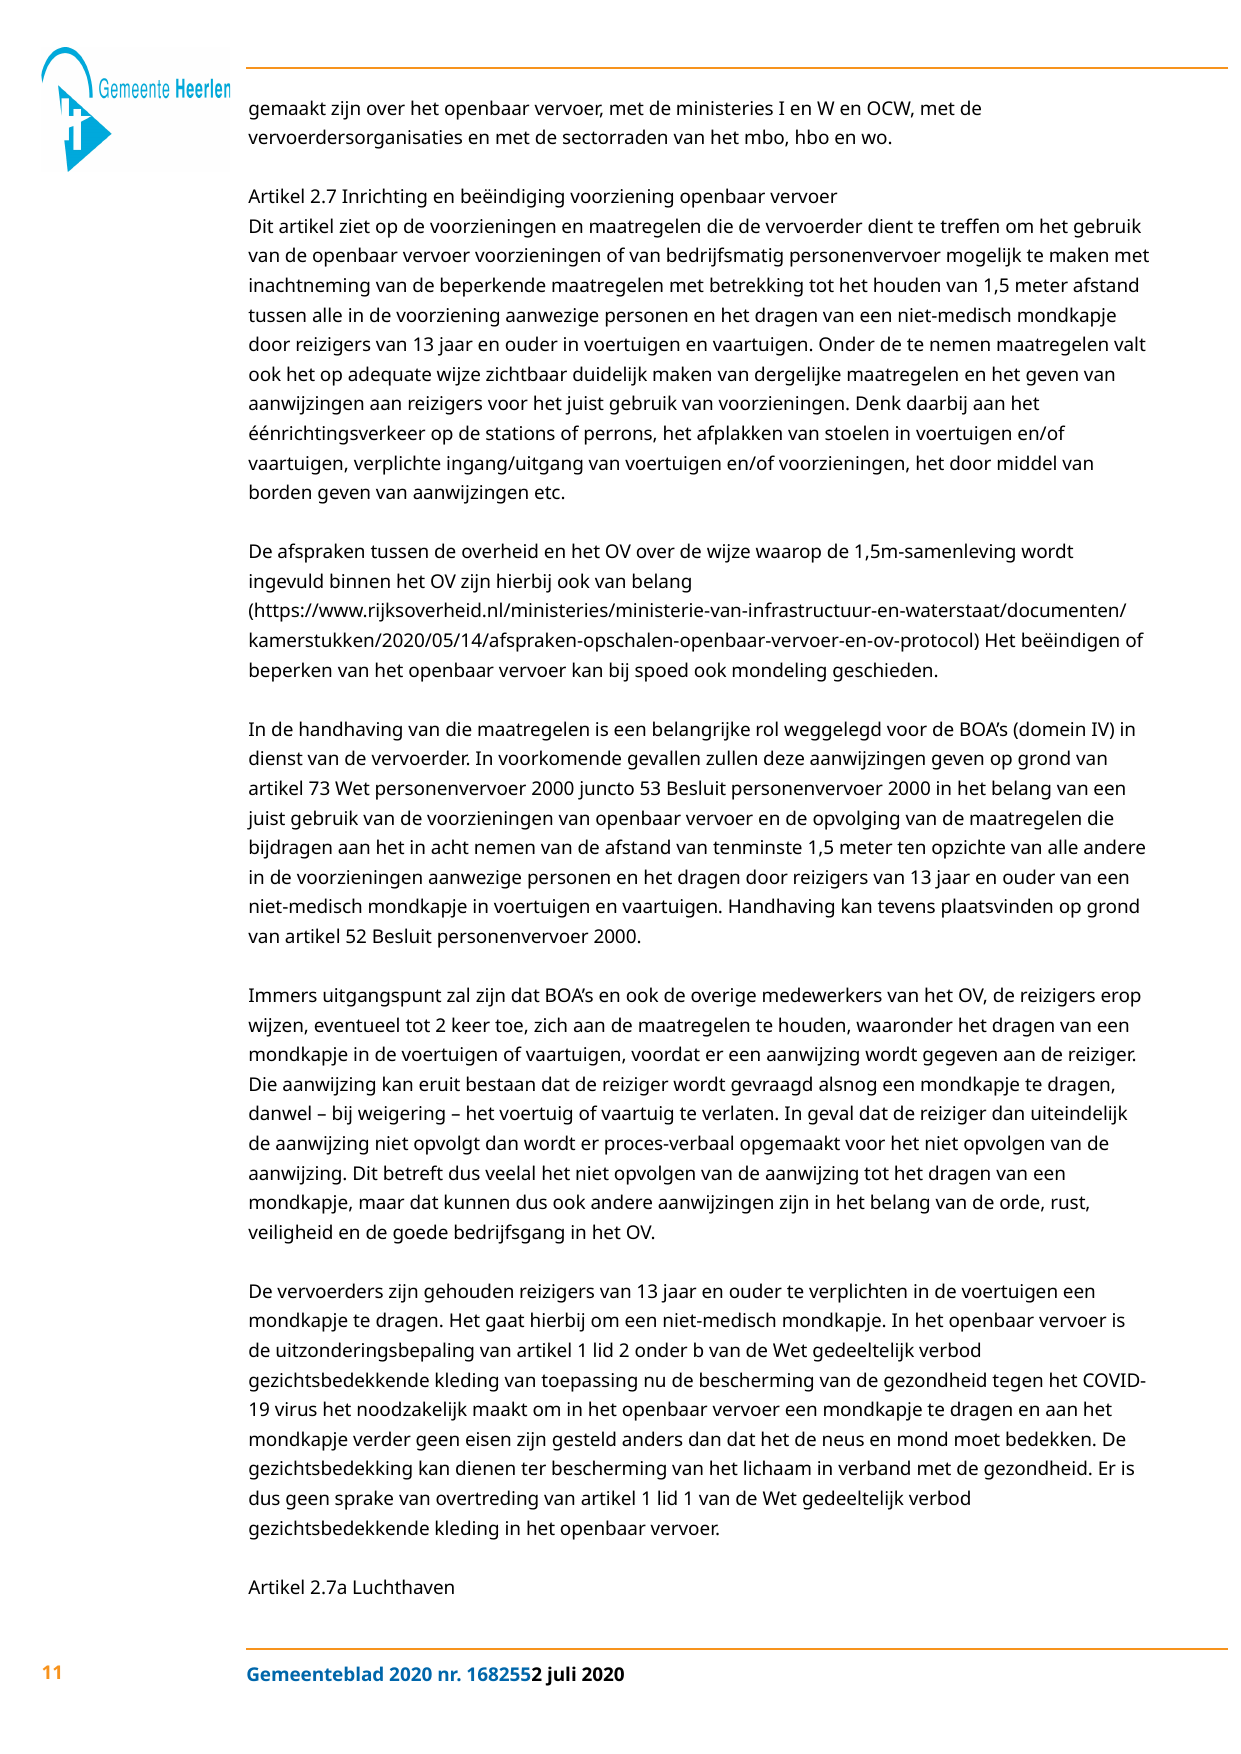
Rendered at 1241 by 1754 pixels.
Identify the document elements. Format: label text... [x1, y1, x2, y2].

text In de handhaving van die maatregelen is een belangrijke rol weggelegd voor de BOA’s (domein IV) in dienst van de vervoerder. In voorkomende gevallen zullen deze aanwijzingen geven op grond van artikel 73 Wet personenvervoer 2000 juncto 53 Besluit personenvervoer 2000 in het belang van een juist gebruik van de voorzieningen van openbaar vervoer en de opvolging van de maatregelen die bijdragen aan het in acht nemen van de afstand van tenminste 1,5 meter ten opzichte van alle andere in de voorzieningen aanwezige personen en het dragen door reizigers van 13 jaar en ouder van een niet-medisch mondkapje in voertuigen en vaartuigen. Handhaving kan tevens plaatsvinden op grond van artikel 52 Besluit personenvervoer 2000. [248, 716, 1152, 949]
text Artikel 2.7 Inrichting en beëindiging voorziening openbaar vervoer [248, 183, 1152, 209]
text Dit artikel ziet op de voorzieningen en maatregelen die de vervoerder dient te treffen om het gebruik van de openbaar vervoer voorzieningen of van bedrijfsmatig personenvervoer mogelijk te maken met inachtneming van de beperkende maatregelen met betrekking tot het houden van 1,5 meter afstand tussen alle in de voorziening aanwezige personen en het dragen van een niet-medisch mondkapje door reizigers van 13 jaar en ouder in voertuigen en vaartuigen. Onder de te nemen maatregelen valt ook het op adequate wijze zichtbaar duidelijk maken van dergelijke maatregelen en het geven van aanwijzingen aan reizigers voor het juist gebruik van voorzieningen. Denk daarbij aan het éénrichtingsverkeer op de stations of perrons, het afplakken van stoelen in voertuigen en/of vaartuigen, verplichte ingang/uitgang van voertuigen en/of voorzieningen, het door middel van borden geven van aanwijzingen etc. [248, 213, 1152, 505]
text Artikel 2.7a Luchthaven [248, 1574, 1152, 1600]
text De afspraken tussen de overheid en het OV over de wijze waarop de 1,5m-samenleving wordt ingevuld binnen het OV zijn hierbij ook van belang (https://www.rijksoverheid.nl/ministeries/ministerie-van-infrastructuur-en-waterstaat/documenten/kamerstukken/2020/05/14/afspraken-opschalen-openbaar-vervoer-en-ov-protocol) Het beëindigen of beperken van het openbaar vervoer kan bij spoed ook mondeling geschieden. [248, 538, 1152, 683]
text De vervoerders zijn gehouden reizigers van 13 jaar en ouder te verplichten in de voertuigen een mondkapje te dragen. Het gaat hierbij om een niet-medisch mondkapje. In het openbaar vervoer is de uitzonderingsbepaling van artikel 1 lid 2 onder b van de Wet gedeeltelijk verbod gezichtsbedekkende kleding van toepassing nu de bescherming van de gezondheid tegen het COVID-19 virus het noodzakelijk maakt om in het openbaar vervoer een mondkapje te dragen en aan het mondkapje verder geen eisen zijn gesteld anders dan dat het de neus en mond moet bedekken. De gezichtsbedekking kan dienen ter bescherming van het lichaam in verband met de gezondheid. Er is dus geen sprake van overtreding van artikel 1 lid 1 van de Wet gedeeltelijk verbod gezichtsbedekkende kleding in het openbaar vervoer. [248, 1278, 1152, 1541]
text gemaakt zijn over het openbaar vervoer, met de ministeries I en W en OCW, met de vervoerdersorganisaties en met de sectorraden van het mbo, hbo en wo. [248, 95, 1152, 150]
picture [41, 47, 231, 172]
picture [41, 47, 59, 70]
text Immers uitgangspunt zal zijn dat BOA’s en ook de overige medewerkers van het OV, de reizigers erop wijzen, eventueel tot 2 keer toe, zich aan de maatregelen te houden, waaronder het dragen van een mondkapje in de voertuigen of vaartuigen, voordat er een aanwijzing wordt gegeven aan de reiziger. Die aanwijzing kan eruit bestaan dat de reiziger wordt gevraagd alsnog een mondkapje te dragen, danwel – bij weigering – het voertuig of vaartuig te verlaten. In geval dat de reiziger dan uiteindelijk de aanwijzing niet opvolgt dan wordt er proces-verbaal opgemaakt voor het niet opvolgen van de aanwijzing. Dit betreft dus veelal het niet opvolgen van de aanwijzing tot het dragen van een mondkapje, maar dat kunnen dus ook andere aanwijzingen zijn in het belang van de orde, rust, veiligheid en de goede bedrijfsgang in het OV. [248, 982, 1152, 1245]
